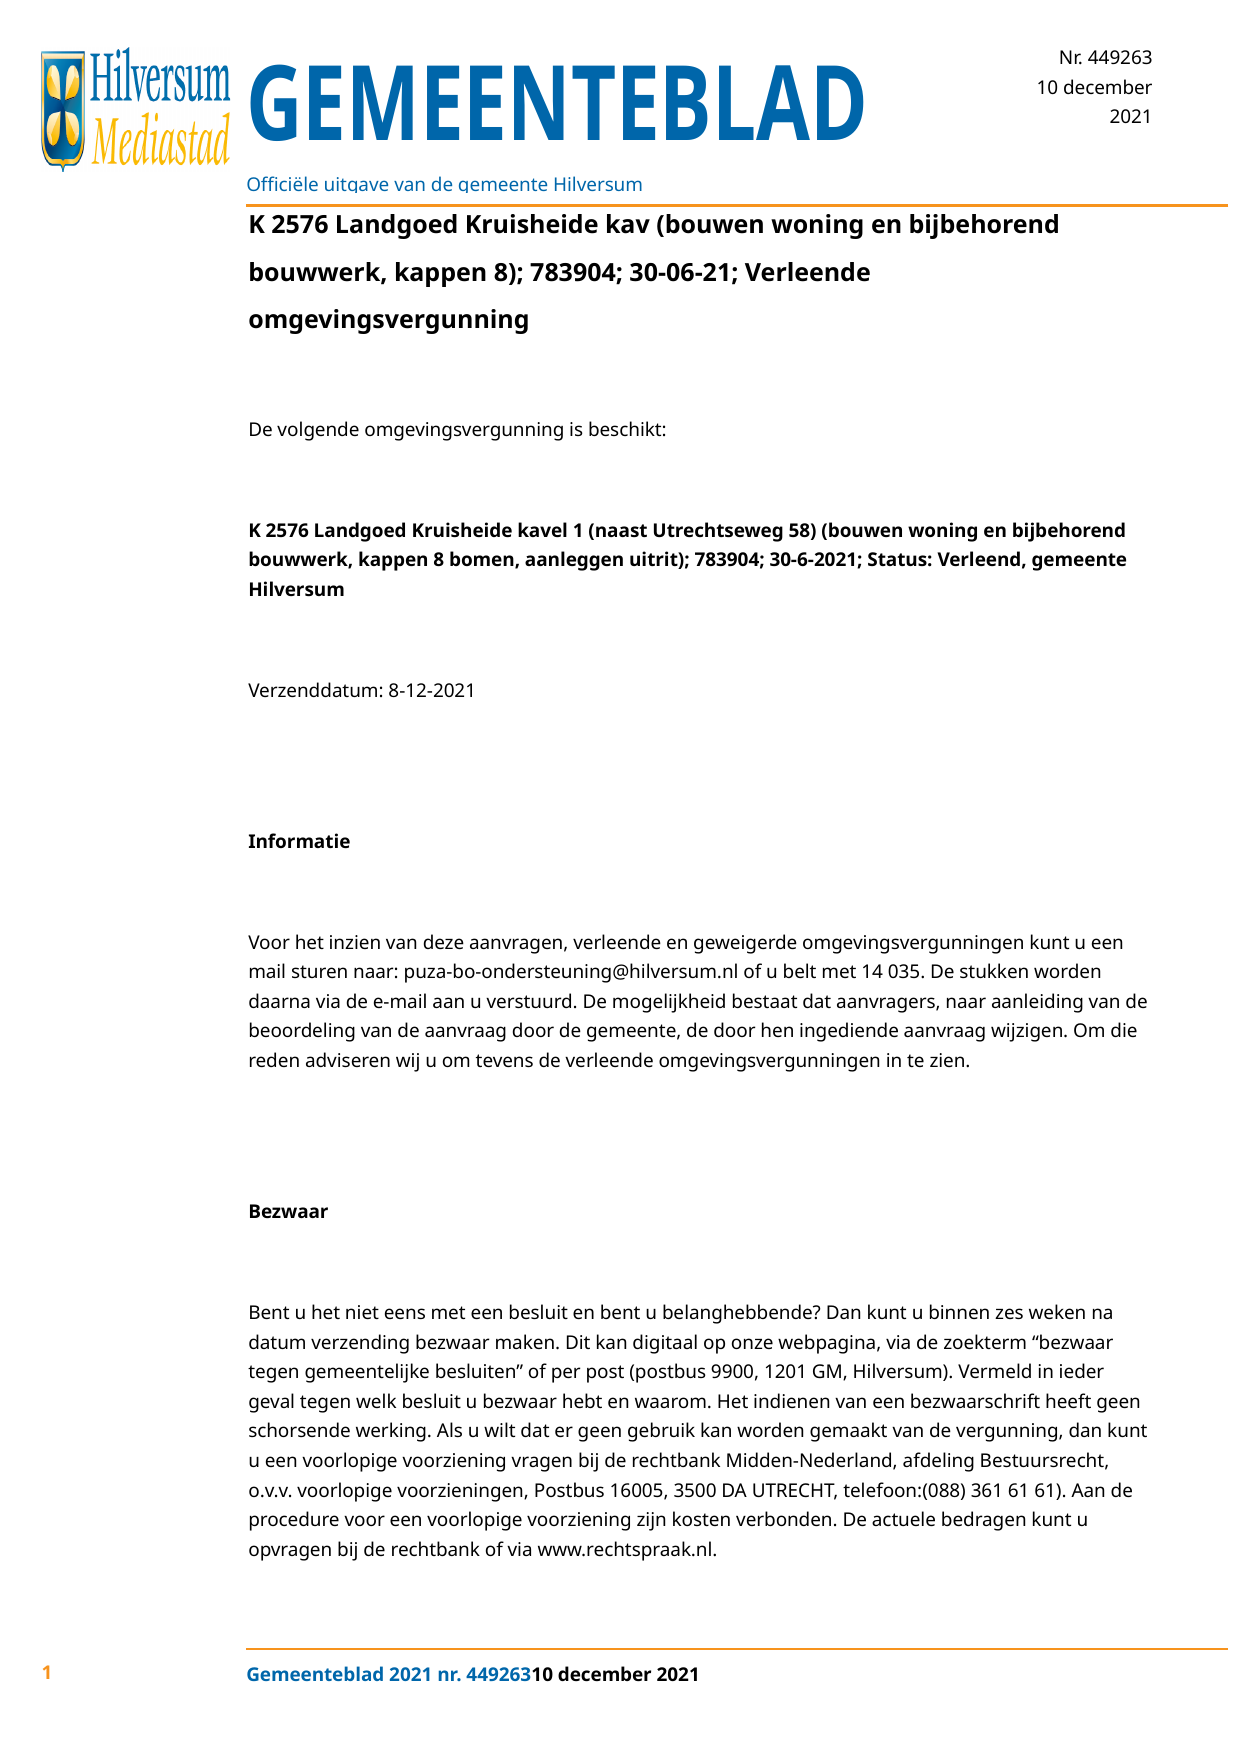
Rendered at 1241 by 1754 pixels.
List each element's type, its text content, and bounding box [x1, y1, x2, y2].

text K 2576 Landgoed Kruisheide kav (bouwen woning en bijbehorend bouwwerk, kappen 8); 783904; 30-06-21; Verleende omgevingsvergunning [248, 207, 1152, 336]
text Informatie [248, 828, 1152, 854]
text Verzenddatum: 8-12-2021 [248, 677, 1152, 702]
picture [41, 47, 231, 172]
text K 2576 Landgoed Kruisheide kavel 1 (naast Utrechtseweg 58) (bouwen woning en bijbehorend bouwwerk, kappen 8 bomen, aanleggen uitrit); 783904; 30-6-2021; Status: Verleend, gemeente Hilversum [248, 517, 1152, 602]
text Bezwaar [248, 1198, 1152, 1224]
text De volgende omgevingsvergunning is beschikt: [248, 416, 1152, 442]
text Bent u het niet eens met een besluit en bent u belanghebbende? Dan kunt u binnen zes weken na datum verzending bezwaar maken. Dit kan digitaal op onze webpagina, via de zoekterm “bezwaar tegen gemeentelijke besluiten” of per post (postbus 9900, 1201 GM, Hilversum). Vermeld in ieder geval tegen welk besluit u bezwaar hebt en waarom. Het indienen van een bezwaarschrift heeft geen schorsende werking. Als u wilt dat er geen gebruik kan worden gemaakt van de vergunning, dan kunt u een voorlopige voorziening vragen bij de rechtbank Midden-Nederland, afdeling Bestuursrecht, o.v.v. voorlopige voorzieningen, Postbus 16005, 3500 DA UTRECHT, telefoon:(088) 361 61 61). Aan de procedure voor een voorlopige voorziening zijn kosten verbonden. De actuele bedragen kunt u opvragen bij de rechtbank of via www.rechtspraak.nl. [248, 1299, 1152, 1562]
text Voor het inzien van deze aanvragen, verleende en geweigerde omgevingsvergunningen kunt u een mail sturen naar: puza-bo-ondersteuning@hilversum.nl of u belt met 14 035. De stukken worden daarna via de e-mail aan u verstuurd. De mogelijkheid bestaat dat aanvragers, naar aanleiding van de beoordeling van de aanvraag door de gemeente, de door hen ingediende aanvraag wijzigen. Om die reden adviseren wij u om tevens de verleende omgevingsvergunningen in te zien. [248, 929, 1152, 1073]
